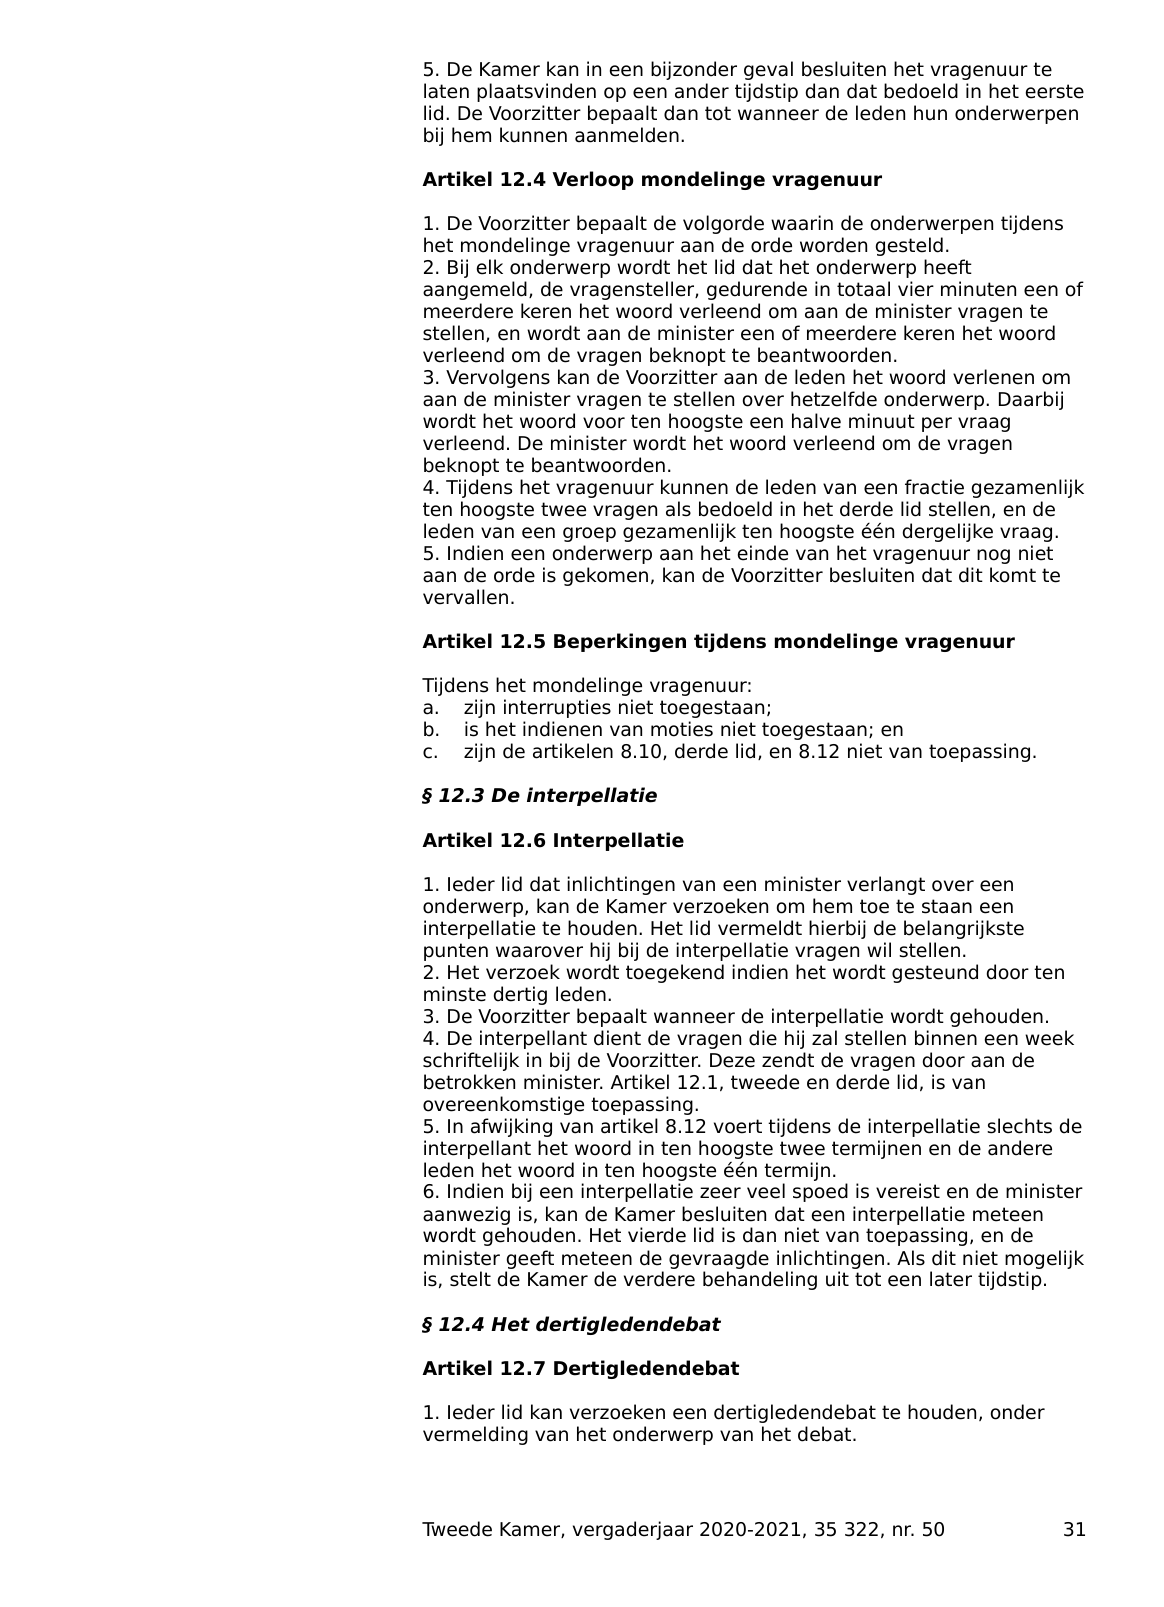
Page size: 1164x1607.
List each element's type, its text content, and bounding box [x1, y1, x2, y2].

text 6. Indien bij een interpellatie zeer veel spoed is vereist en de minister aanwezig is, kan de Kamer besluiten dat een interpellatie meteen wordt gehouden. Het vierde lid is dan niet van toepassing, en de minister geeft meteen de gevraagde inlichtingen. Als dit niet mogelijk is, stelt de Kamer de verdere behandeling uit tot een later tijdstip. [422, 1181, 1087, 1291]
text Tijdens het mondelinge vragenuur: [422, 675, 1087, 697]
text 5. De Kamer kan in een bijzonder geval besluiten het vragenuur te laten plaatsvinden op een ander tijdstip dan dat bedoeld in het eerste lid. De Voorzitter bepaalt dan tot wanneer de leden hun onderwerpen bij hem kunnen aanmelden. [422, 59, 1087, 147]
text 1. De Voorzitter bepaalt de volgorde waarin de onderwerpen tijdens het mondelinge vragenuur aan de orde worden gesteld. [422, 213, 1087, 257]
subtitle Artikel 12.7 Dertigledendebat [422, 1358, 1087, 1380]
text 1. Ieder lid kan verzoeken een dertigledendebat te houden, onder vermelding van het onderwerp van het debat. [422, 1402, 1087, 1446]
subtitle Artikel 12.4 Verloop mondelinge vragenuur [422, 169, 1087, 191]
text 2. Bij elk onderwerp wordt het lid dat het onderwerp heeft aangemeld, de vragensteller, gedurende in totaal vier minuten een of meerdere keren het woord verleend om aan de minister vragen te stellen, en wordt aan de minister een of meerdere keren het woord verleend om de vragen beknopt te beantwoorden. [422, 257, 1087, 367]
text 3. Vervolgens kan de Voorzitter aan de leden het woord verlenen om aan de minister vragen te stellen over hetzelfde onderwerp. Daarbij wordt het woord voor ten hoogste een halve minuut per vraag verleend. De minister wordt het woord verleend om de vragen beknopt te beantwoorden. [422, 367, 1087, 477]
subtitle § 12.4 Het dertigledendebat [422, 1313, 1087, 1336]
text 5. Indien een onderwerp aan het einde van het vragenuur nog niet aan de orde is gekomen, kan de Voorzitter besluiten dat dit komt te vervallen. [422, 543, 1087, 609]
text c. zijn de artikelen 8.10, derde lid, en 8.12 niet van toepassing. [422, 741, 1087, 763]
text 4. De interpellant dient de vragen die hij zal stellen binnen een week schriftelijk in bij de Voorzitter. Deze zendt de vragen door aan de betrokken minister. Artikel 12.1, tweede en derde lid, is van overeenkomstige toepassing. [422, 1028, 1087, 1116]
subtitle Artikel 12.5 Beperkingen tijdens mondelinge vragenuur [422, 631, 1087, 653]
text b. is het indienen van moties niet toegestaan; en [422, 719, 1087, 741]
text 2. Het verzoek wordt toegekend indien het wordt gesteund door ten minste dertig leden. [422, 962, 1087, 1006]
text 5. In afwijking van artikel 8.12 voert tijdens de interpellatie slechts de interpellant het woord in ten hoogste twee termijnen en de andere leden het woord in ten hoogste één termijn. [422, 1116, 1087, 1181]
text 4. Tijdens het vragenuur kunnen de leden van een fractie gezamenlijk ten hoogste twee vragen als bedoeld in het derde lid stellen, en de leden van een groep gezamenlijk ten hoogste één dergelijke vraag. [422, 477, 1087, 543]
text a. zijn interrupties niet toegestaan; [422, 697, 1087, 719]
text 1. Ieder lid dat inlichtingen van een minister verlangt over een onderwerp, kan de Kamer verzoeken om hem toe te staan een interpellatie te houden. Het lid vermeldt hierbij de belangrijkste punten waarover hij bij de interpellatie vragen wil stellen. [422, 874, 1087, 962]
subtitle Artikel 12.6 Interpellatie [422, 829, 1087, 852]
subtitle § 12.3 De interpellatie [422, 785, 1087, 807]
text 3. De Voorzitter bepaalt wanneer de interpellatie wordt gehouden. [422, 1006, 1087, 1028]
